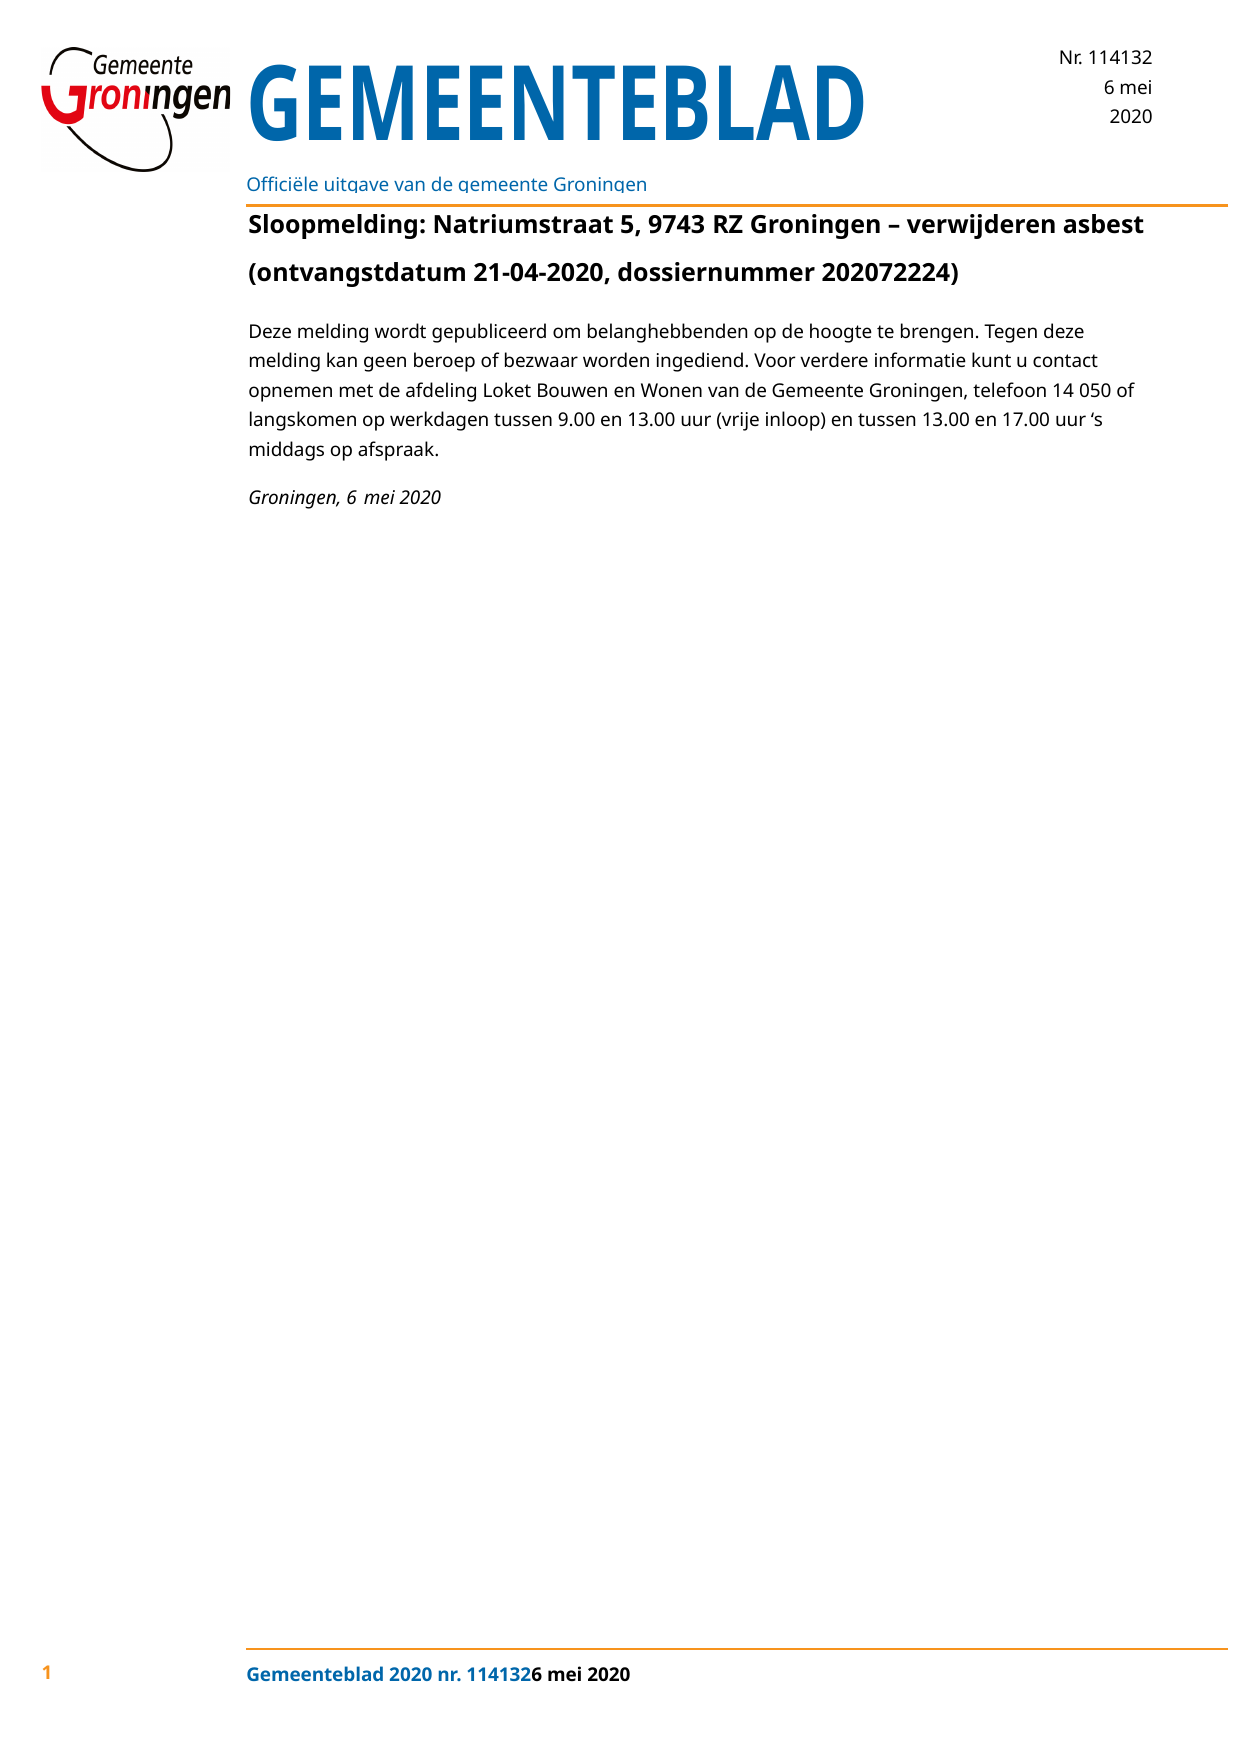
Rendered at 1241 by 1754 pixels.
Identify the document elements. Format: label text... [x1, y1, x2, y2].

picture [41, 47, 231, 172]
text Sloopmelding: Natriumstraat 5, 9743 RZ Groningen – verwijderen asbest (ontvangstdatum 21-04-2020, dossiernummer 202072224) [248, 207, 1152, 288]
text Groningen, 6 mei 2020 [248, 484, 1152, 510]
text Deze melding wordt gepubliceerd om belanghebbenden op de hoogte te brengen. Tegen deze melding kan geen beroep of bezwaar worden ingediend. Voor verdere informatie kunt u contact opnemen met de afdeling Loket Bouwen en Wonen van de Gemeente Groningen, telefoon 14 050 of langskomen op werkdagen tussen 9.00 en 13.00 uur (vrije inloop) en tussen 13.00 en 17.00 uur ‘s middags op afspraak. [248, 318, 1152, 462]
